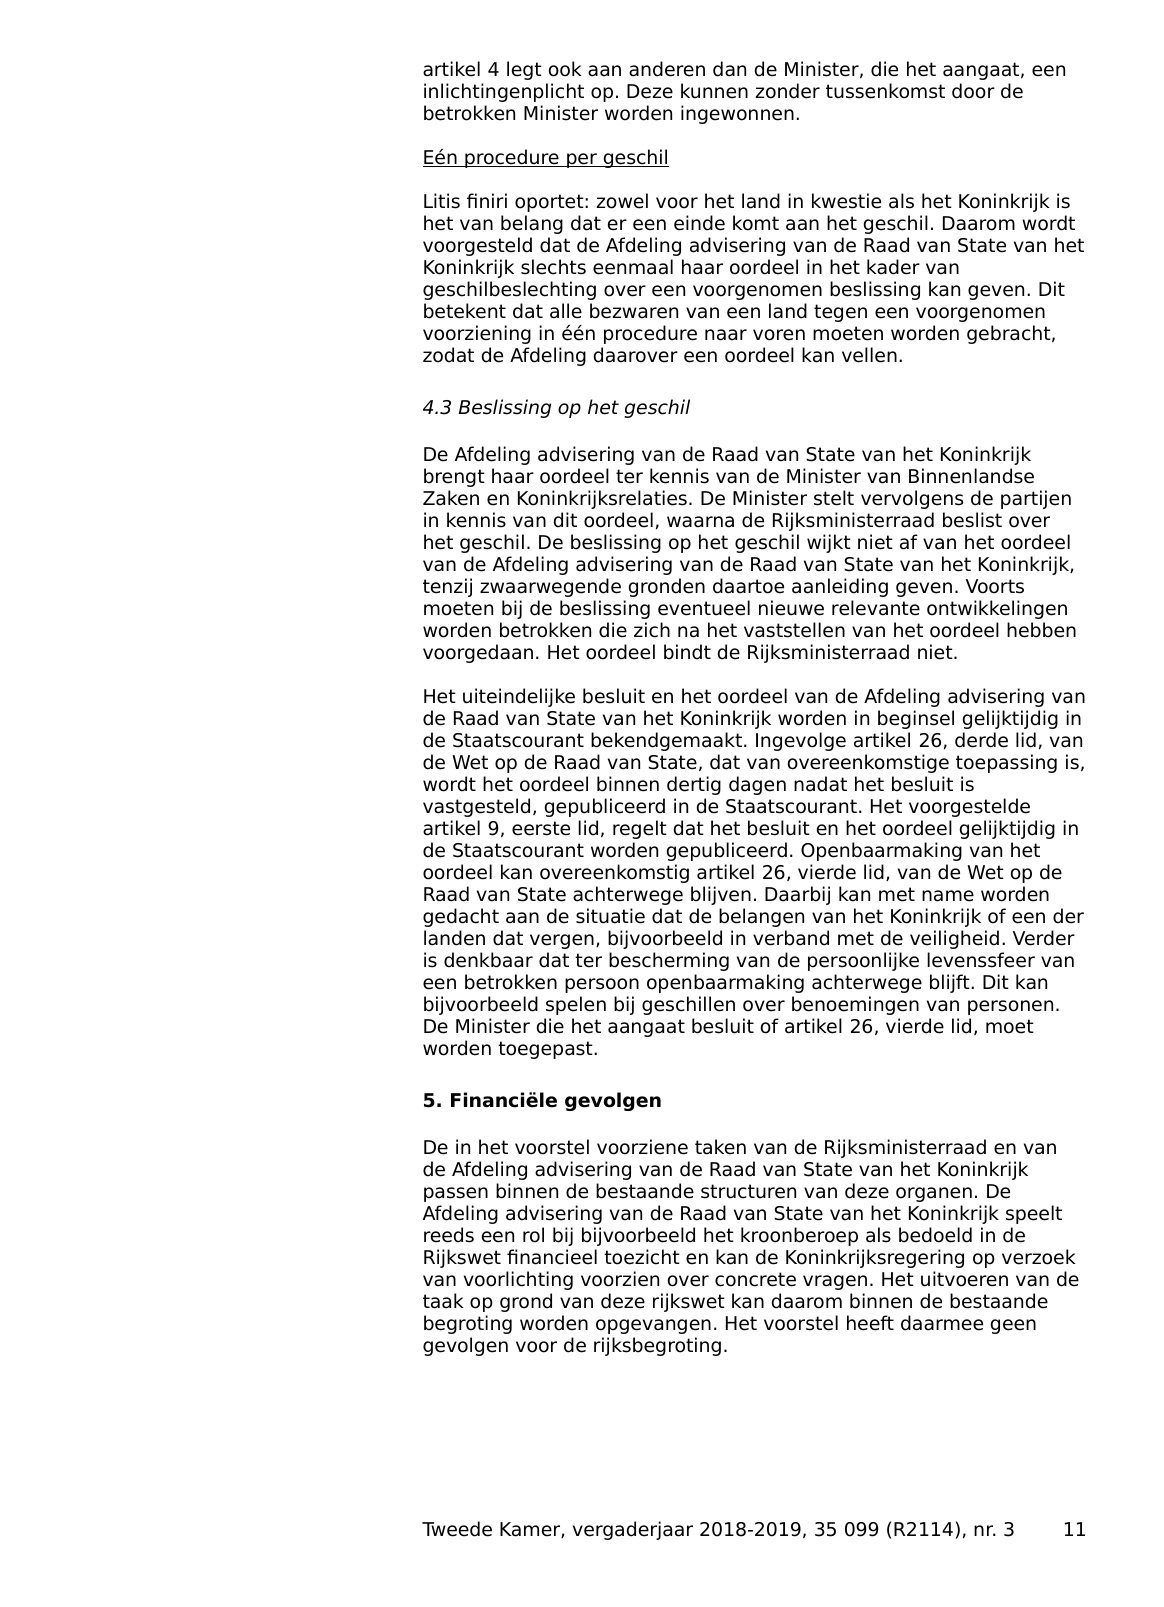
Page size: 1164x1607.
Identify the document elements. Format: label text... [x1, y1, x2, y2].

text Het uiteindelijke besluit en het oordeel van de Afdeling advisering van de Raad van State van het Koninkrijk worden in beginsel gelijktijdig in de Staatscourant bekendgemaakt. Ingevolge artikel 26, derde lid, van de Wet op de Raad van State, dat van overeenkomstige toepassing is, wordt het oordeel binnen dertig dagen nadat het besluit is vastgesteld, gepubliceerd in de Staatscourant. Het voorgestelde artikel 9, eerste lid, regelt dat het besluit en het oordeel gelijktijdig in de Staatscourant worden gepubliceerd. Openbaarmaking van het oordeel kan overeenkomstig artikel 26, vierde lid, van de Wet op de Raad van State achterwege blijven. Daarbij kan met name worden gedacht aan de situatie dat de belangen van het Koninkrijk of een der landen dat vergen, bijvoorbeeld in verband met de veiligheid. Verder is denkbaar dat ter bescherming van de persoonlijke levenssfeer van een betrokken persoon openbaarmaking achterwege blijft. Dit kan bijvoorbeeld spelen bij geschillen over benoemingen van personen. De Minister die het aangaat besluit of artikel 26, vierde lid, moet worden toegepast. [422, 686, 1087, 1060]
subtitle 4.3 Beslissing op het geschil [422, 397, 1087, 419]
text Litis finiri oportet: zowel voor het land in kwestie als het Koninkrijk is het van belang dat er een einde komt aan het geschil. Daarom wordt voorgesteld dat de Afdeling advisering van de Raad van State van het Koninkrijk slechts eenmaal haar oordeel in het kader van geschilbeslechting over een voorgenomen beslissing kan geven. Dit betekent dat alle bezwaren van een land tegen een voorgenomen voorziening in één procedure naar voren moeten worden gebracht, zodat de Afdeling daarover een oordeel kan vellen. [422, 191, 1087, 367]
text De in het voorstel voorziene taken van de Rijksministerraad en van de Afdeling advisering van de Raad van State van het Koninkrijk passen binnen de bestaande structuren van deze organen. De Afdeling advisering van de Raad van State van het Koninkrijk speelt reeds een rol bij bijvoorbeeld het kroonberoep als bedoeld in de Rijkswet financieel toezicht en kan de Koninkrijksregering op verzoek van voorlichting voorzien over concrete vragen. Het uitvoeren van de taak op grond van deze rijkswet kan daarom binnen de bestaande begroting worden opgevangen. Het voorstel heeft daarmee geen gevolgen voor de rijksbegroting. [422, 1137, 1087, 1357]
subtitle 5. Financiële gevolgen [422, 1090, 1087, 1112]
text De Afdeling advisering van de Raad van State van het Koninkrijk brengt haar oordeel ter kennis van de Minister van Binnenlandse Zaken en Koninkrijksrelaties. De Minister stelt vervolgens de partijen in kennis van dit oordeel, waarna de Rijksministerraad beslist over het geschil. De beslissing op het geschil wijkt niet af van het oordeel van de Afdeling advisering van de Raad van State van het Koninkrijk, tenzij zwaarwegende gronden daartoe aanleiding geven. Voorts moeten bij de beslissing eventueel nieuwe relevante ontwikkelingen worden betrokken die zich na het vaststellen van het oordeel hebben voorgedaan. Het oordeel bindt de Rijksministerraad niet. [422, 444, 1087, 664]
subtitle Eén procedure per geschil [422, 147, 1087, 169]
text artikel 4 legt ook aan anderen dan de Minister, die het aangaat, een inlichtingenplicht op. Deze kunnen zonder tussenkomst door de betrokken Minister worden ingewonnen. [422, 59, 1087, 125]
